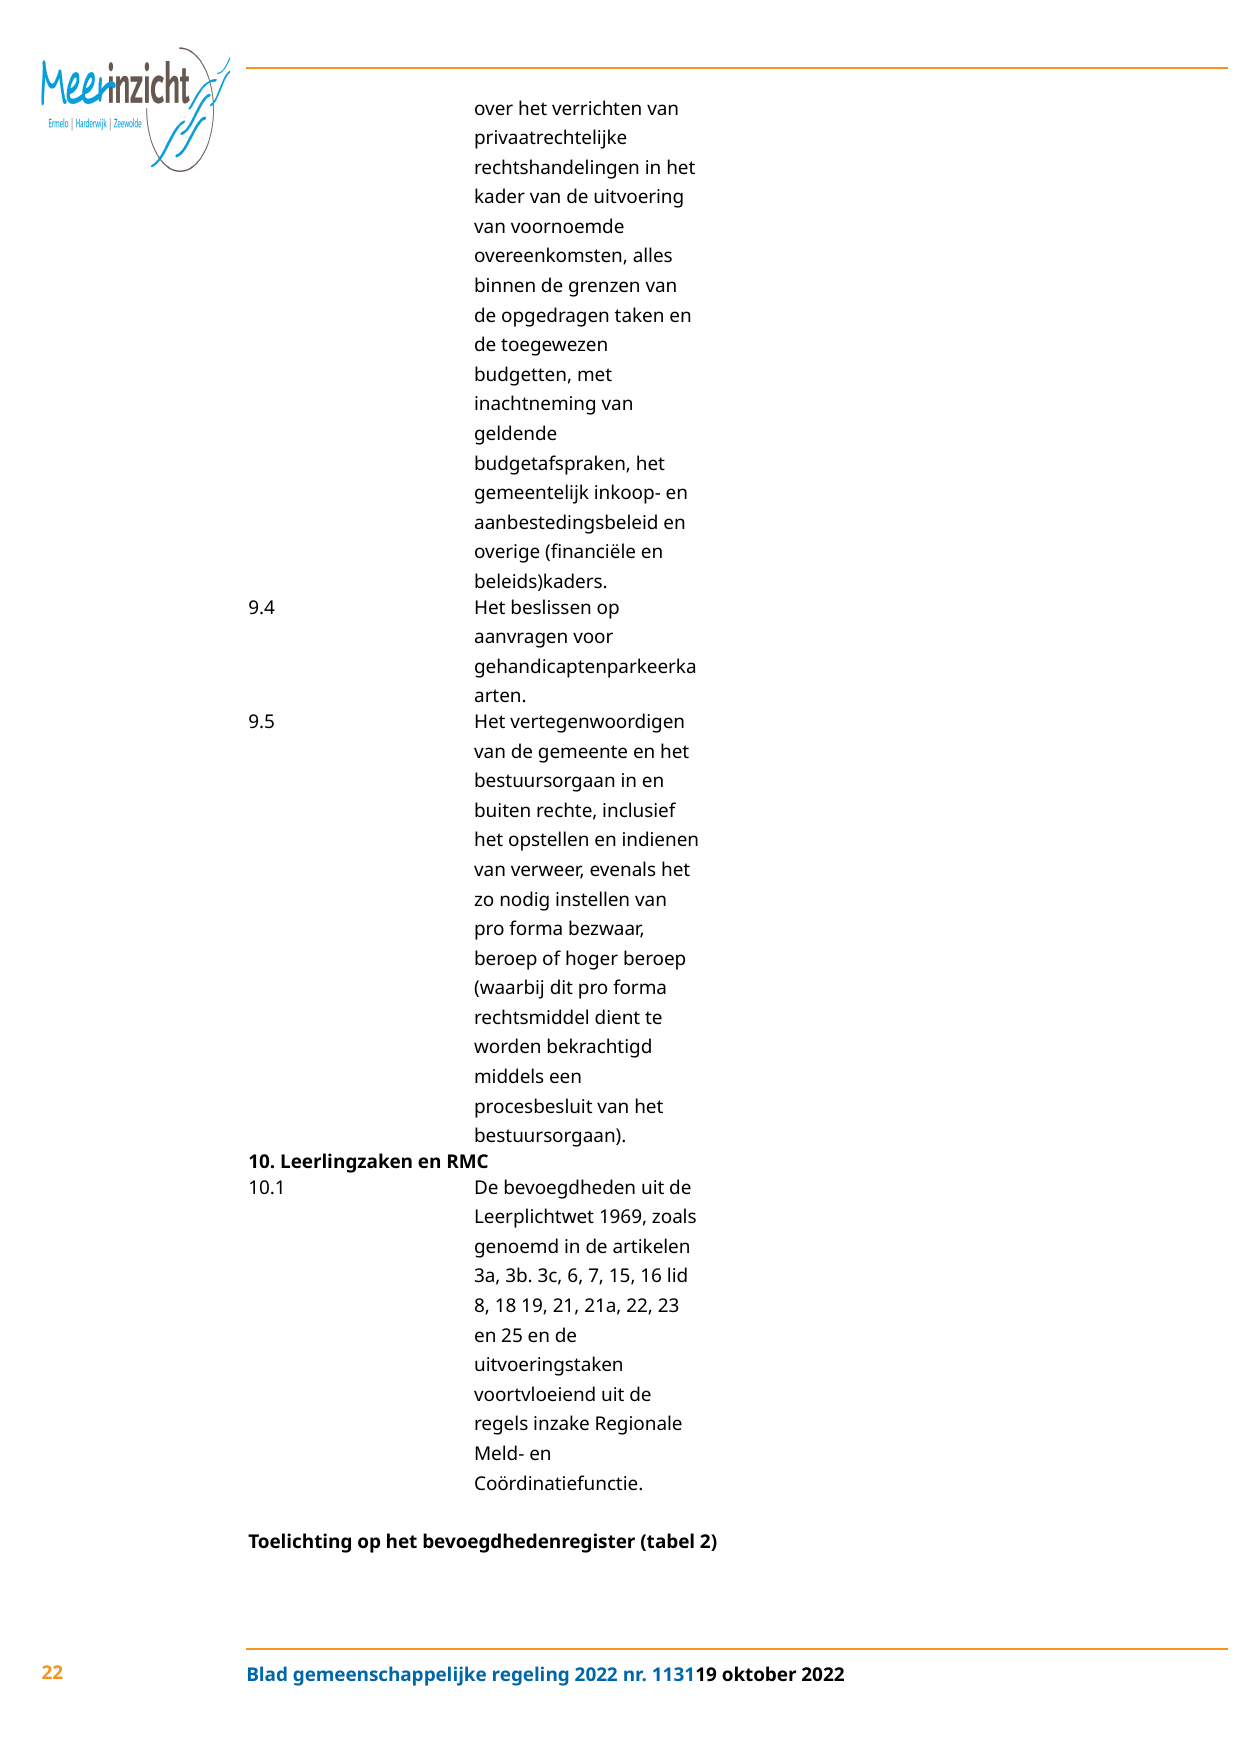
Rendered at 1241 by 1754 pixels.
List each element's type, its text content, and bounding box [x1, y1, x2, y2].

table_cell 9.5 [248, 708, 474, 1148]
table_cell 9.4 [248, 594, 474, 708]
table_cell 10. Leerlingzaken en RMC [248, 1148, 1152, 1174]
picture [41, 47, 231, 172]
table_cell over het verrichten van privaatrechtelijke rechtshandelingen in het kader van de uitvoering van voornoemde overeenkomsten, alles binnen de grenzen van de opgedragen taken en de toegewezen budgetten, met inachtneming van geldende budgetafspraken, het gemeentelijk inkoop- en aanbestedingsbeleid en overige (financiële en beleids)kaders. [474, 95, 700, 594]
table_cell Het beslissen op aanvragen voor gehandicaptenparkeerkaarten. [474, 594, 700, 708]
table_cell Het vertegenwoordigen van de gemeente en het bestuursorgaan in en buiten rechte, inclusief het opstellen en indienen van verweer, evenals het zo nodig instellen van pro forma bezwaar, beroep of hoger beroep (waarbij dit pro forma rechtsmiddel dient te worden bekrachtigd middels een procesbesluit van het bestuursorgaan). [474, 708, 700, 1148]
text Toelichting op het bevoegdhedenregister (tabel 2) [248, 1528, 1152, 1554]
table_cell [700, 95, 1152, 594]
table_cell [700, 1174, 1152, 1496]
table_cell [700, 594, 1152, 708]
table_cell 10.1 [248, 1174, 474, 1496]
table_cell De bevoegdheden uit de Leerplichtwet 1969, zoals genoemd in de artikelen 3a, 3b. 3c, 6, 7, 15, 16 lid 8, 18 19, 21, 21a, 22, 23 en 25 en de uitvoeringstaken voortvloeiend uit de regels inzake Regionale Meld- en Coördinatiefunctie. [474, 1174, 700, 1496]
table_cell [248, 95, 474, 594]
table_cell [700, 708, 1152, 1148]
